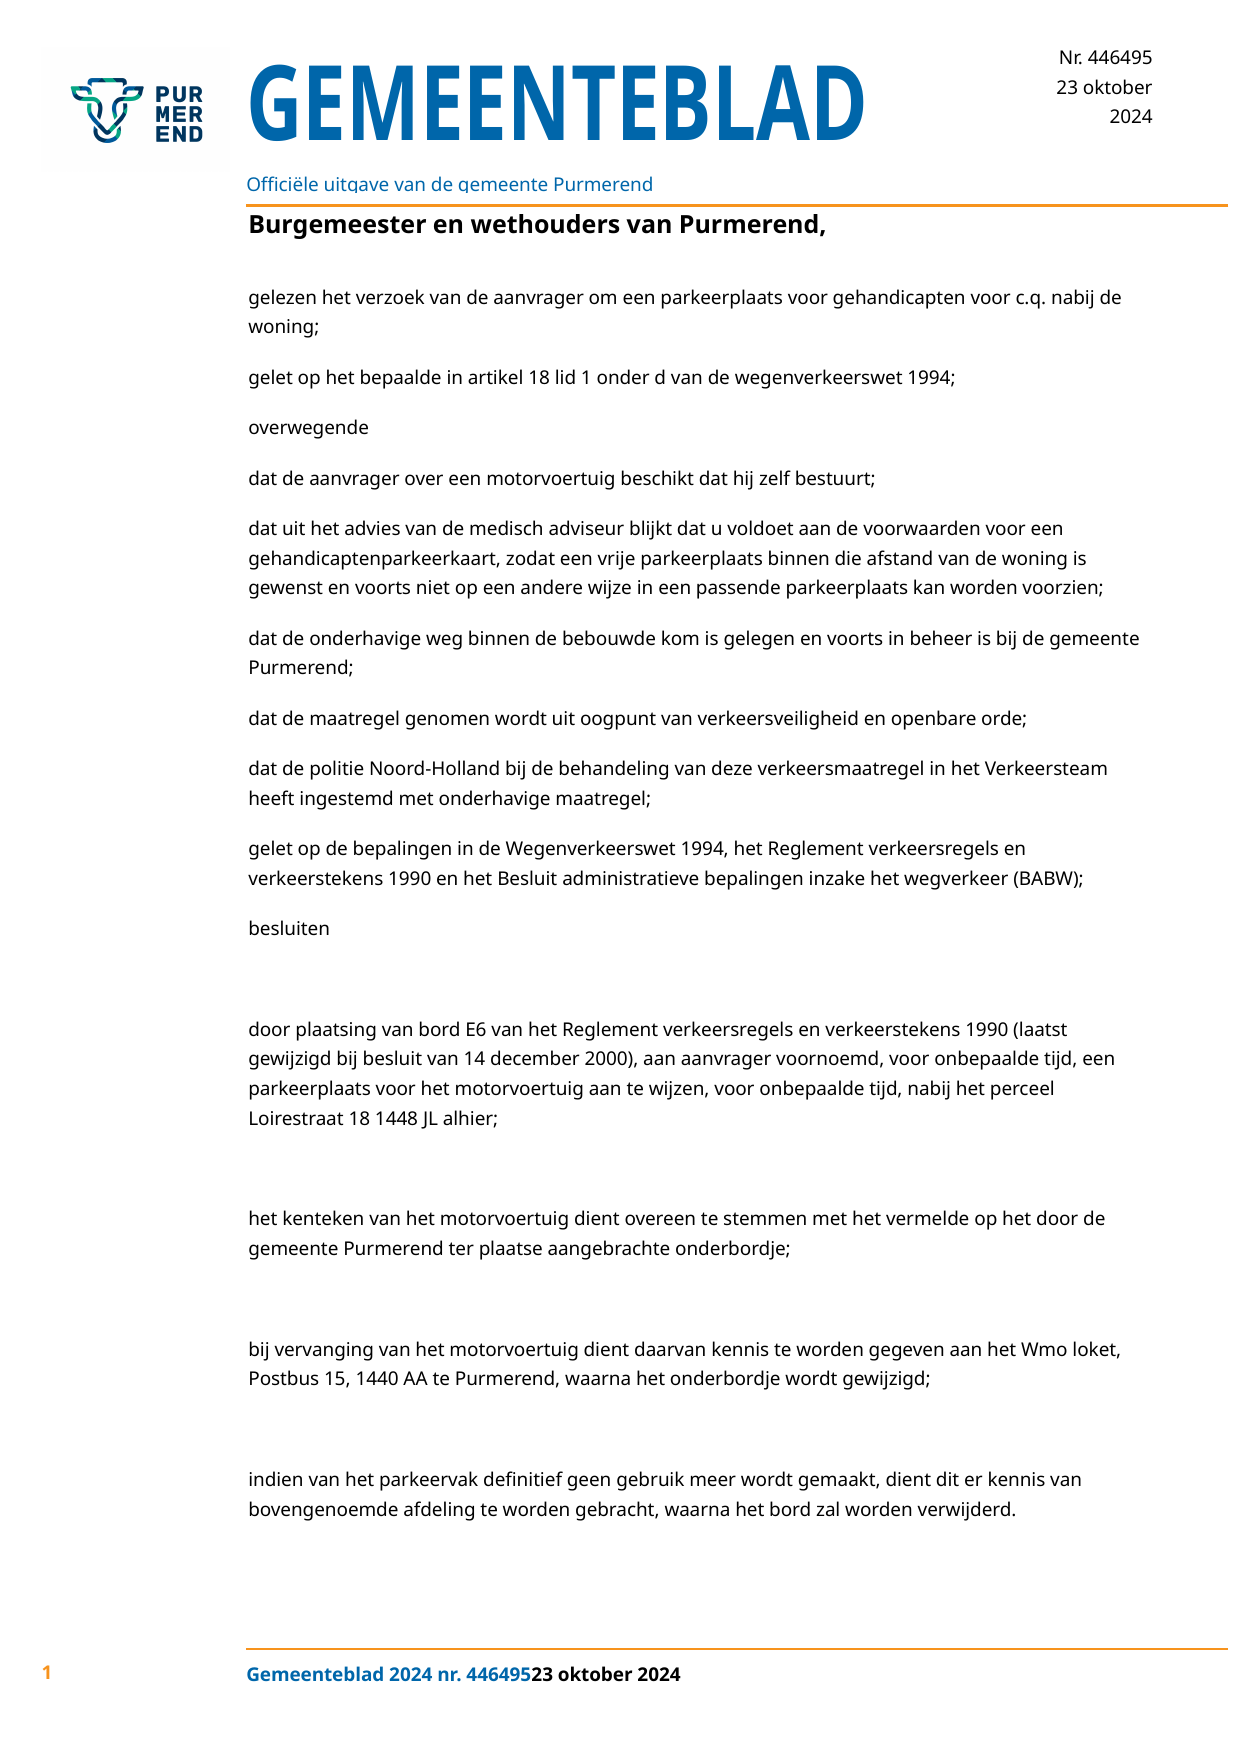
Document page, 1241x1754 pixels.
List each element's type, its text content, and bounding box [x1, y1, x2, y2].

text besluiten [248, 915, 1152, 941]
text gelet op de bepalingen in de Wegenverkeerswet 1994, het Reglement verkeersregels en verkeerstekens 1990 en het Besluit administratieve bepalingen inzake het wegverkeer (BABW); [248, 835, 1152, 891]
text dat de politie Noord-Holland bij de behandeling van deze verkeersmaatregel in het Verkeersteam heeft ingestemd met onderhavige maatregel; [248, 755, 1152, 811]
text overwegende [248, 414, 1152, 440]
text dat de maatregel genomen wordt uit oogpunt van verkeersveiligheid en openbare orde; [248, 705, 1152, 731]
picture [41, 47, 231, 172]
text indien van het parkeervak definitief geen gebruik meer wordt gemaakt, dient dit er kennis van bovengenoemde afdeling te worden gebracht, waarna het bord zal worden verwijderd. [248, 1466, 1152, 1522]
text dat de onderhavige weg binnen de bebouwde kom is gelegen en voorts in beheer is bij de gemeente Purmerend; [248, 625, 1152, 680]
text door plaatsing van bord E6 van het Reglement verkeersregels en verkeerstekens 1990 (laatst gewijzigd bij besluit van 14 december 2000), aan aanvrager voornoemd, voor onbepaalde tijd, een parkeerplaats voor het motorvoertuig aan te wijzen, voor onbepaalde tijd, nabij het perceel Loirestraat 18 1448 JL alhier; [248, 1016, 1152, 1131]
text dat uit het advies van de medisch adviseur blijkt dat u voldoet aan de voorwaarden voor een gehandicaptenparkeerkaart, zodat een vrije parkeerplaats binnen die afstand van de woning is gewenst en voorts niet op een andere wijze in een passende parkeerplaats kan worden voorzien; [248, 515, 1152, 600]
text bij vervanging van het motorvoertuig dient daarvan kennis te worden gegeven aan het Wmo loket, Postbus 15, 1440 AA te Purmerend, waarna het onderbordje wordt gewijzigd; [248, 1336, 1152, 1391]
text het kenteken van het motorvoertuig dient overeen te stemmen met het vermelde op het door de gemeente Purmerend ter plaatse aangebrachte onderbordje; [248, 1206, 1152, 1261]
text gelet op het bepaalde in artikel 18 lid 1 onder d van de wegenverkeerswet 1994; [248, 364, 1152, 390]
text gelezen het verzoek van de aanvrager om een parkeerplaats voor gehandicapten voor c.q. nabij de woning; [248, 284, 1152, 339]
text dat de aanvrager over een motorvoertuig beschikt dat hij zelf bestuurt; [248, 465, 1152, 491]
text Burgemeester en wethouders van Purmerend, [248, 207, 1152, 241]
